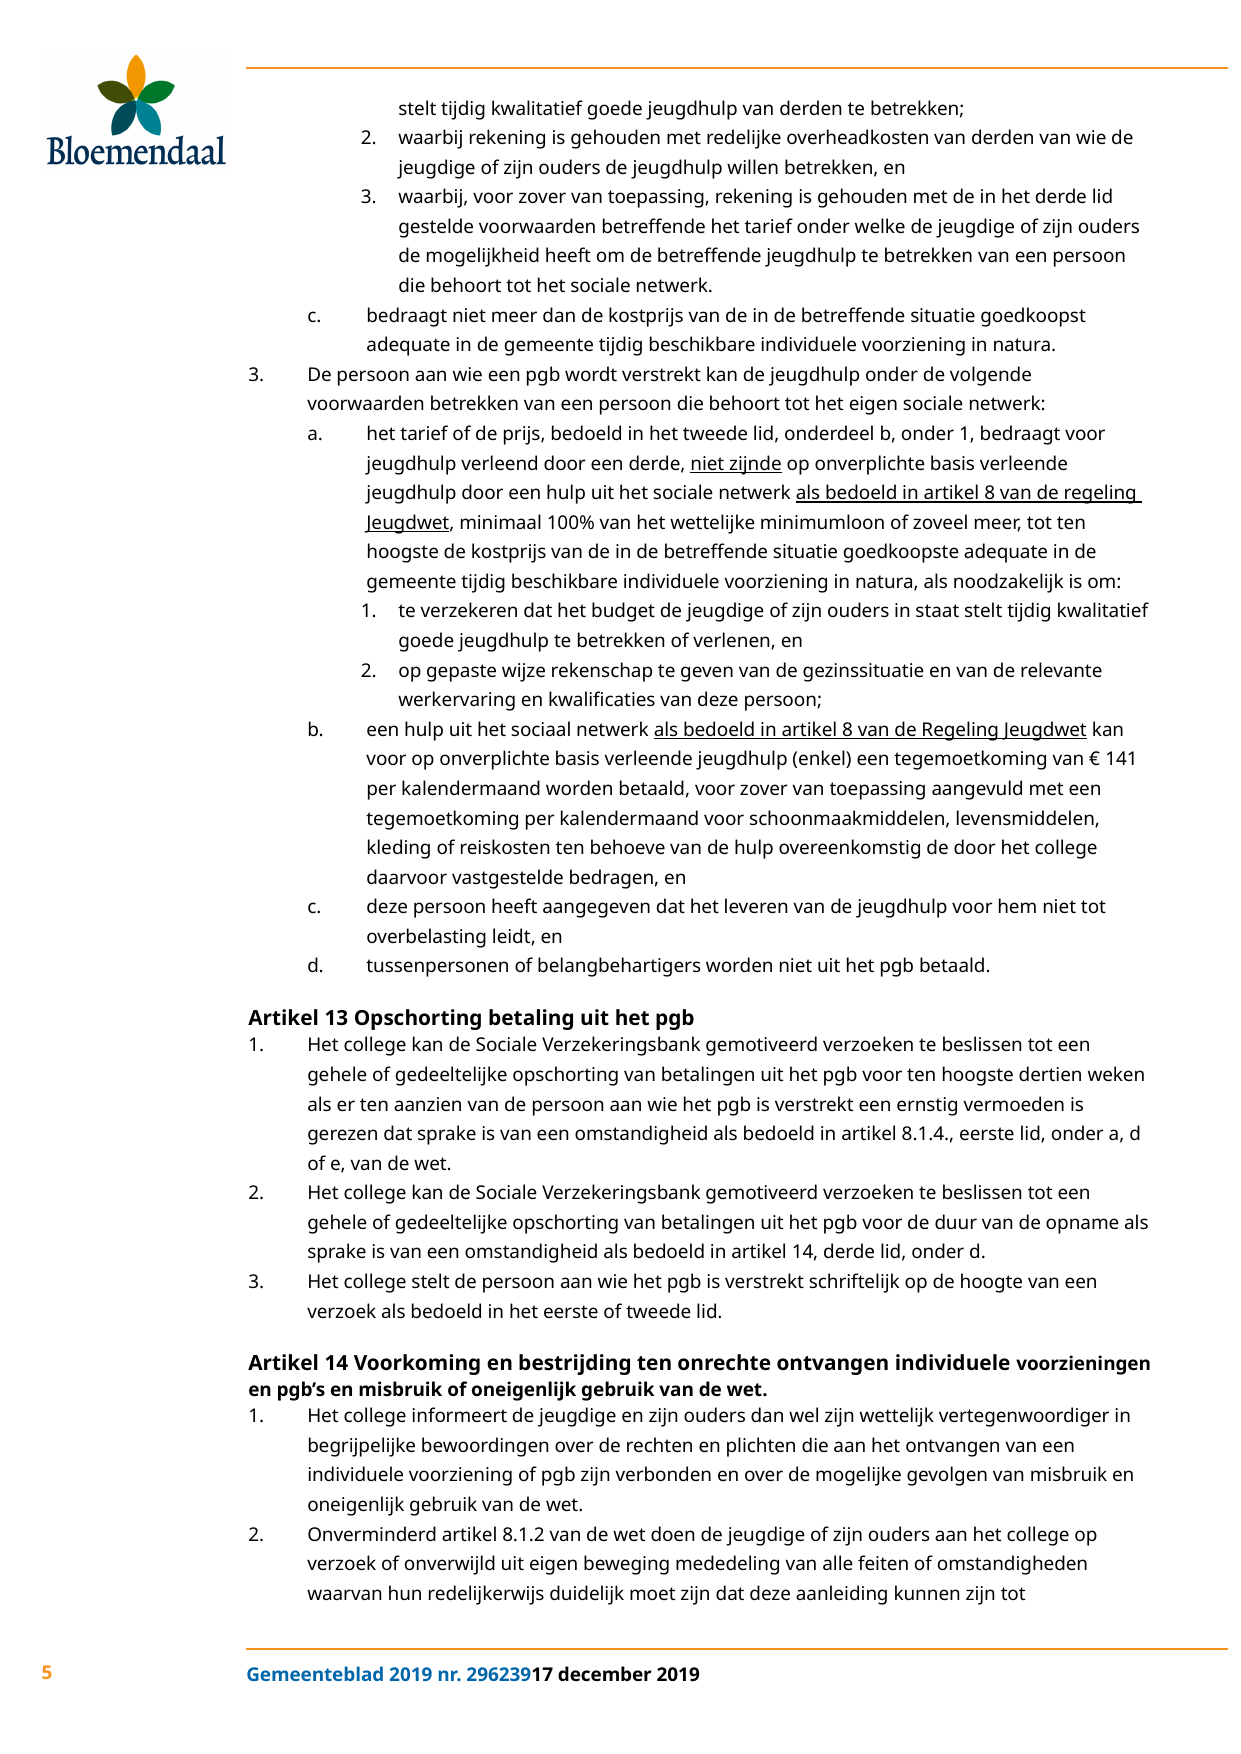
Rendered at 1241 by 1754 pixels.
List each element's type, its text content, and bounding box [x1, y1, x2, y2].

list te verzekeren dat het budget de jeugdige of zijn ouders in staat stelt tijdig kwalitatief goede jeugdhulp te betrekken of verlenen, en [361, 598, 1152, 653]
list tussenpersonen of belangbehartigers worden niet uit het pgb betaald. [307, 953, 1152, 978]
list Het college kan de Sociale Verzekeringsbank gemotiveerd verzoeken te beslissen tot een gehele of gedeeltelijke opschorting van betalingen uit het pgb voor ten hoogste dertien weken als er ten aanzien van de persoon aan wie het pgb is verstrekt een ernstig vermoeden is gerezen dat sprake is van een omstandigheid als bedoeld in artikel 8.1.4., eerste lid, onder a, d of e, van de wet. [248, 1032, 1152, 1176]
list Het college stelt de persoon aan wie het pgb is verstrekt schriftelijk op de hoogte van een verzoek als bedoeld in het eerste of tweede lid. [248, 1268, 1152, 1323]
list waarbij rekening is gehouden met redelijke overheadkosten van derden van wie de jeugdige of zijn ouders de jeugdhulp willen betrekken, en [361, 124, 1152, 180]
list De persoon aan wie een pgb wordt verstrekt kan de jeugdhulp onder de volgende voorwaarden betrekken van een persoon die behoort tot het eigen sociale netwerk: [248, 361, 1152, 416]
list een hulp uit het sociaal netwerk als bedoeld in artikel 8 van de Regeling Jeugdwet kan voor op onverplichte basis verleende jeugdhulp (enkel) een tegemoetkoming van € 141 per kalendermaand worden betaald, voor zover van toepassing aangevuld met een tegemoetkoming per kalendermaand voor schoonmaakmiddelen, levensmiddelen, kleding of reiskosten ten behoeve van de hulp overeenkomstig de door het college daarvoor vastgestelde bedragen, en [307, 716, 1152, 890]
list het tarief of de prijs, bedoeld in het tweede lid, onderdeel b, onder 1, bedraagt voor jeugdhulp verleend door een derde, niet zijnde op onverplichte basis verleende jeugdhulp door een hulp uit het sociale netwerk als bedoeld in artikel 8 van de regeling Jeugdwet, minimaal 100% van het wettelijke minimumloon of zoveel meer, tot ten hoogste de kostprijs van de in de betreffende situatie goedkoopste adequate in de gemeente tijdig beschikbare individuele voorziening in natura, als noodzakelijk is om: [307, 420, 1152, 594]
picture [41, 47, 231, 172]
list waarbij, voor zover van toepassing, rekening is gehouden met de in het derde lid gestelde voorwaarden betreffende het tarief onder welke de jeugdige of zijn ouders de mogelijkheid heeft om de betreffende jeugdhulp te betrekken van een persoon die behoort tot het sociale netwerk. [361, 183, 1152, 298]
list Het college kan de Sociale Verzekeringsbank gemotiveerd verzoeken te beslissen tot een gehele of gedeeltelijke opschorting van betalingen uit het pgb voor de duur van de opname als sprake is van een omstandigheid als bedoeld in artikel 14, derde lid, onder d. [248, 1179, 1152, 1264]
list op gepaste wijze rekenschap te geven van de gezinssituatie en van de relevante werkervaring en kwalificaties van deze persoon; [361, 657, 1152, 712]
list stelt tijdig kwalitatief goede jeugdhulp van derden te betrekken; [361, 95, 1152, 121]
list Onverminderd artikel 8.1.2 van de wet doen de jeugdige of zijn ouders aan het college op verzoek of onverwijld uit eigen beweging mededeling van alle feiten of omstandigheden waarvan hun redelijkerwijs duidelijk moet zijn dat deze aanleiding kunnen zijn tot [248, 1521, 1152, 1606]
list deze persoon heeft aangegeven dat het leveren van de jeugdhulp voor hem niet tot overbelasting leidt, en [307, 893, 1152, 949]
text Artikel 13 Opschorting betaling uit het pgb [248, 1003, 1152, 1032]
list Het college informeert de jeugdige en zijn ouders dan wel zijn wettelijk vertegenwoordiger in begrijpelijke bewoordingen over de rechten en plichten die aan het ontvangen van een individuele voorziening of pgb zijn verbonden en over de mogelijke gevolgen van misbruik en oneigenlijk gebruik van de wet. [248, 1402, 1152, 1517]
list bedraagt niet meer dan de kostprijs van de in de betreffende situatie goedkoopst adequate in de gemeente tijdig beschikbare individuele voorziening in natura. [307, 302, 1152, 357]
text Artikel 14 Voorkoming en bestrijding ten onrechte ontvangen individuele voorzieningen en pgb’s en misbruik of oneigenlijk gebruik van de wet. [248, 1348, 1152, 1402]
